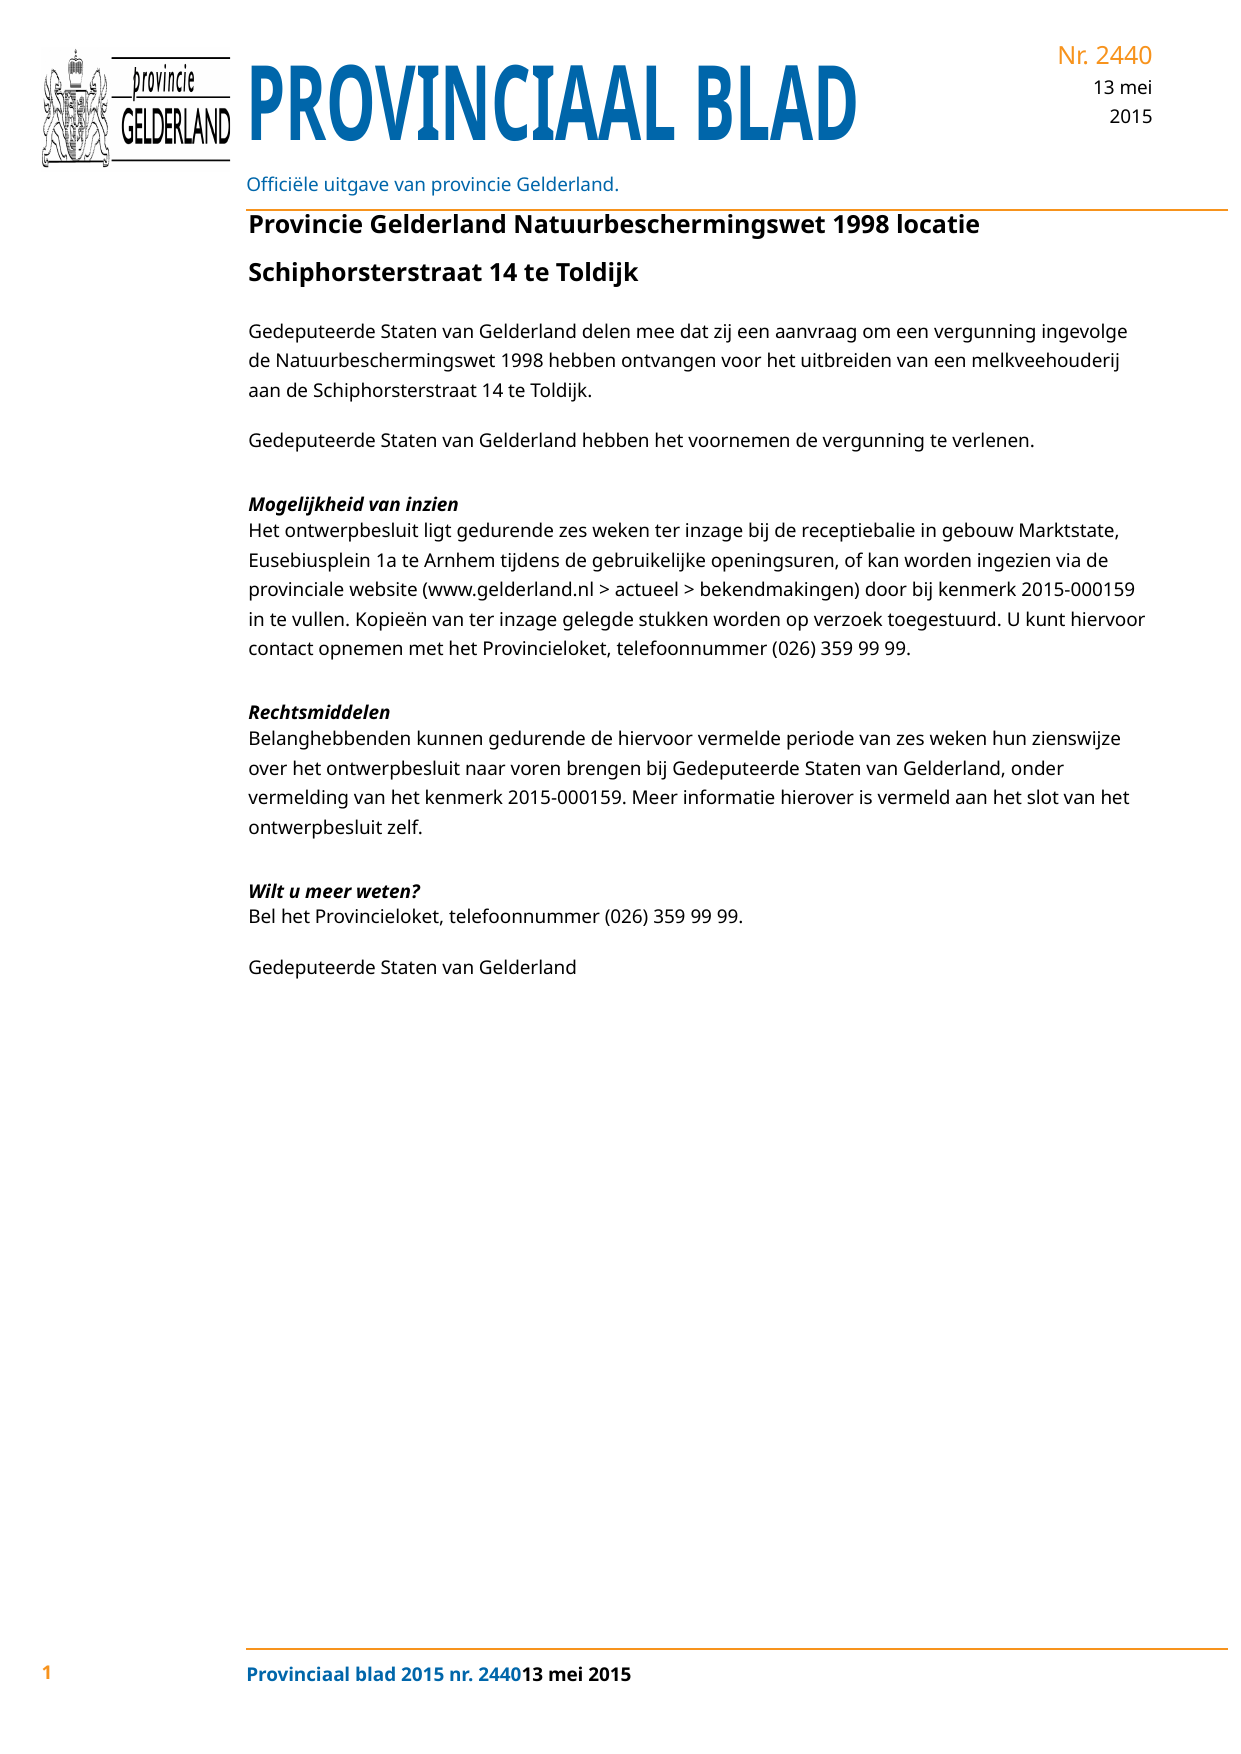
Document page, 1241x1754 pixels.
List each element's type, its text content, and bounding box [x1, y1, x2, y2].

text Provincie Gelderland Natuurbeschermingswet 1998 locatie Schiphorsterstraat 14 te Toldijk [248, 211, 1152, 288]
text Rechtsmiddelen [248, 699, 1152, 725]
text Wilt u meer weten? [248, 878, 1152, 904]
text Het ontwerpbesluit ligt gedurende zes weken ter inzage bij de receptiebalie in gebouw Marktstate, Eusebiusplein 1a te Arnhem tijdens de gebruikelijke openingsuren, of kan worden ingezien via de provinciale website (www.gelderland.nl > actueel > bekendmakingen) door bij kenmerk 2015-000159 in te vullen. Kopieën van ter inzage gelegde stukken worden op verzoek toegestuurd. U kunt hiervoor contact opnemen met het Provincieloket, telefoonnummer (026) 359 99 99. [248, 517, 1152, 661]
text Gedeputeerde Staten van Gelderland [248, 954, 1152, 980]
text Mogelijkheid van inzien [248, 491, 1152, 517]
text Belanghebbenden kunnen gedurende de hiervoor vermelde periode van zes weken hun zienswijze over het ontwerpbesluit naar voren brengen bij Gedeputeerde Staten van Gelderland, onder vermelding van het kenmerk 2015-000159. Meer informatie hierover is vermeld aan het slot van het ontwerpbesluit zelf. [248, 725, 1152, 840]
text Bel het Provincieloket, telefoonnummer (026) 359 99 99. [248, 904, 1152, 929]
picture [41, 47, 231, 172]
text Gedeputeerde Staten van Gelderland delen mee dat zij een aanvraag om een vergunning ingevolge de Natuurbeschermingswet 1998 hebben ontvangen voor het uitbreiden van een melkveehouderij aan de Schiphorsterstraat 14 te Toldijk. [248, 318, 1152, 403]
text Gedeputeerde Staten van Gelderland hebben het voornemen de vergunning te verlenen. [248, 427, 1152, 453]
